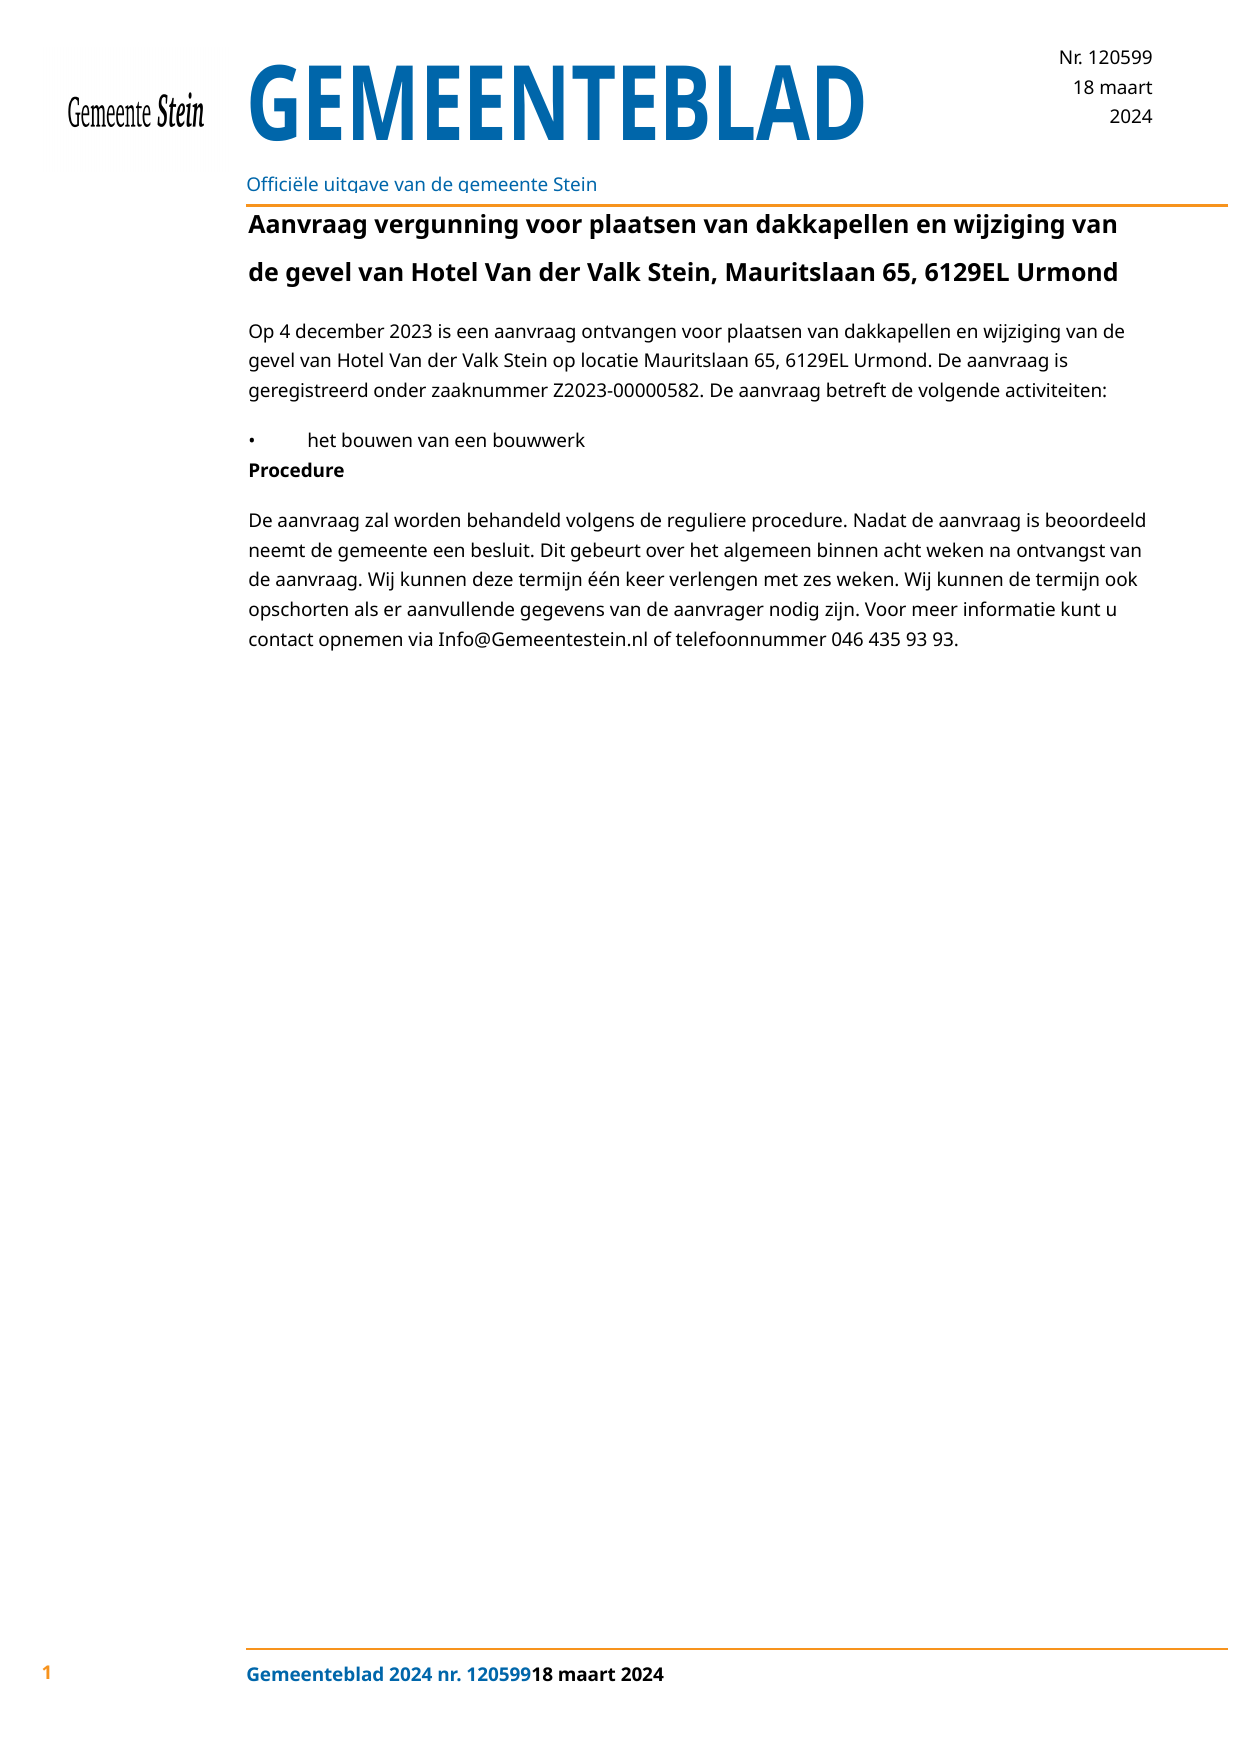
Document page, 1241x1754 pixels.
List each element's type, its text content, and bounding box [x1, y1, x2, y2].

picture [41, 47, 231, 172]
text Op 4 december 2023 is een aanvraag ontvangen voor plaatsen van dakkapellen en wijziging van de gevel van Hotel Van der Valk Stein op locatie Mauritslaan 65, 6129EL Urmond. De aanvraag is geregistreerd onder zaaknummer Z2023-00000582. De aanvraag betreft de volgende activiteiten: [248, 318, 1152, 403]
text De aanvraag zal worden behandeld volgens de reguliere procedure. Nadat de aanvraag is beoordeeld neemt de gemeente een besluit. Dit gebeurt over het algemeen binnen acht weken na ontvangst van de aanvraag. Wij kunnen deze termijn één keer verlengen met zes weken. Wij kunnen de termijn ook opschorten als er aanvullende gegevens van de aanvrager nodig zijn. Voor meer informatie kunt u contact opnemen via Info@Gemeentestein.nl of telefoonnummer 046 435 93 93. [248, 507, 1152, 652]
text Aanvraag vergunning voor plaatsen van dakkapellen en wijziging van de gevel van Hotel Van der Valk Stein, Mauritslaan 65, 6129EL Urmond [248, 207, 1152, 288]
list het bouwen van een bouwwerk [248, 427, 1152, 453]
text Procedure [248, 457, 1152, 483]
